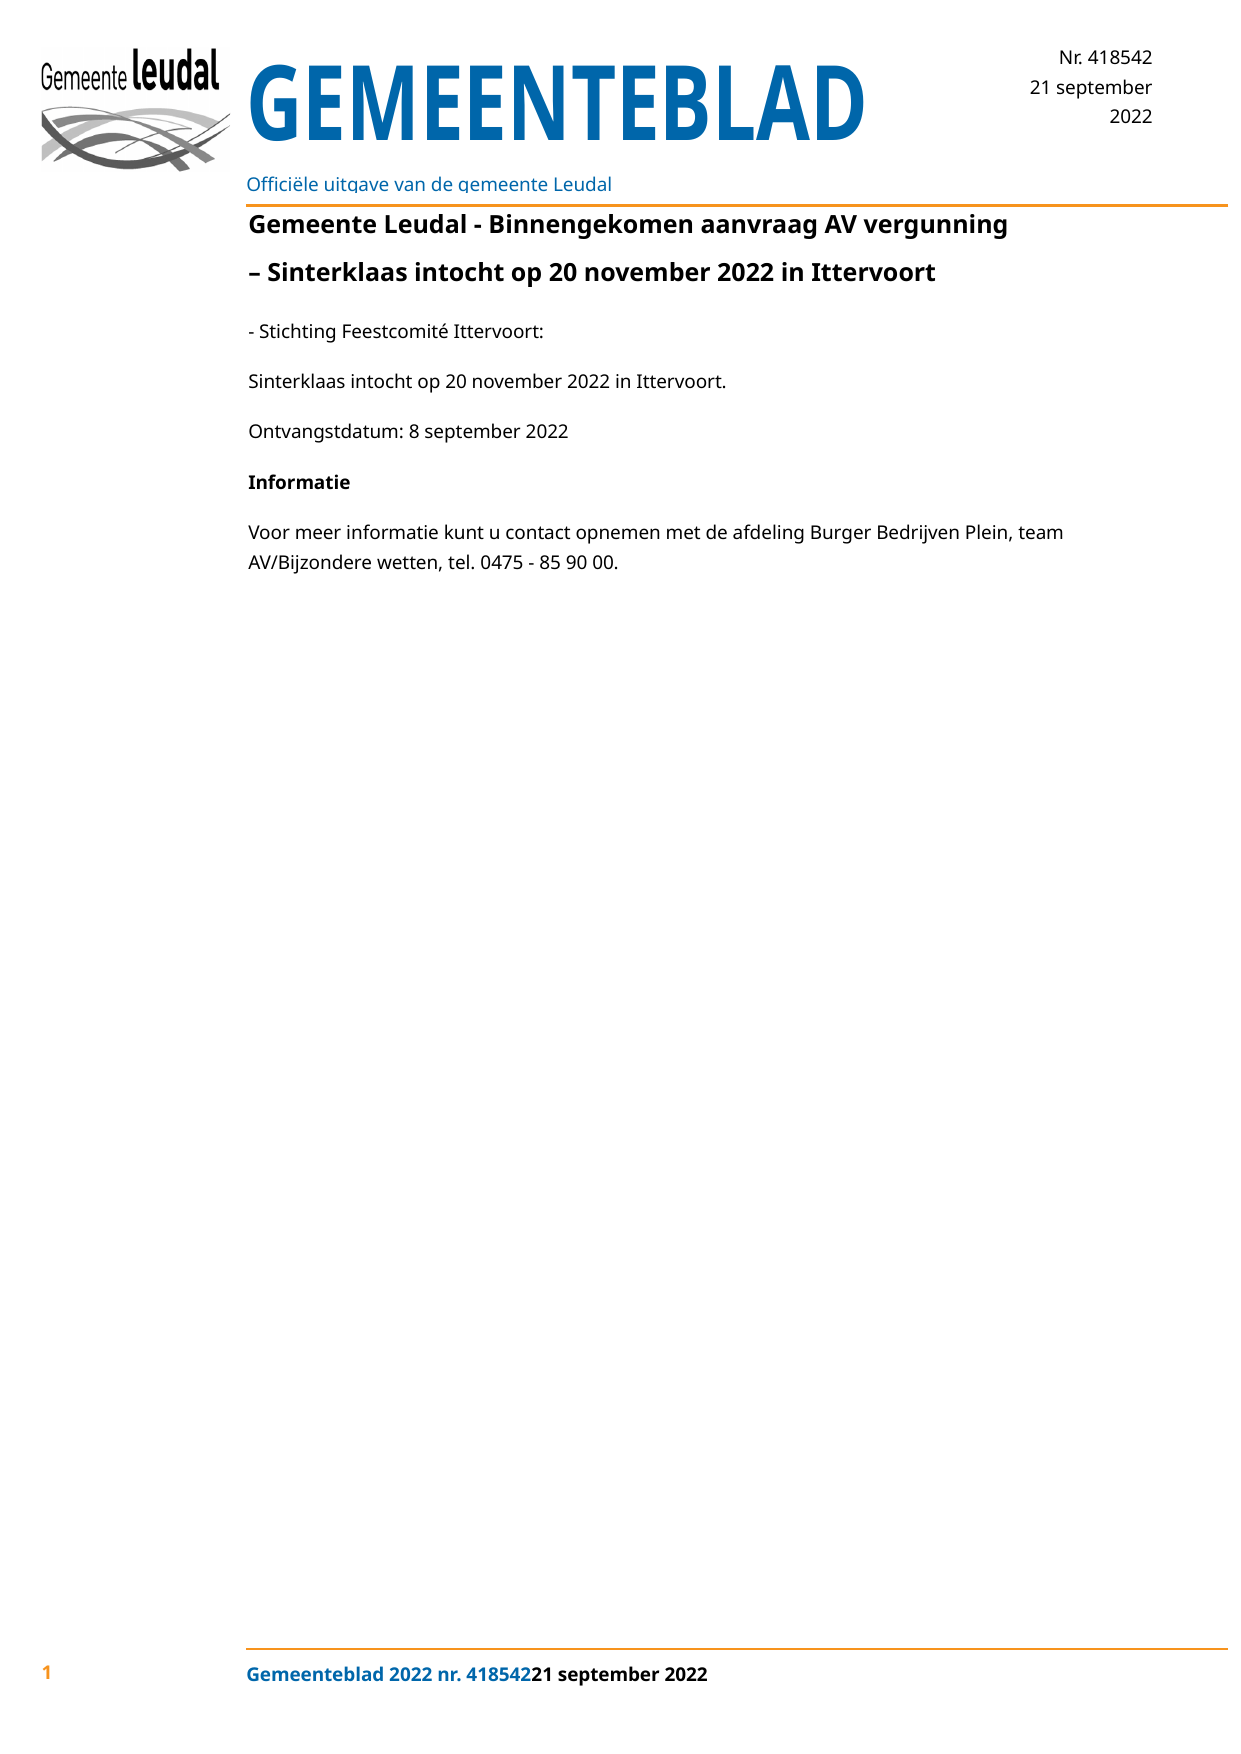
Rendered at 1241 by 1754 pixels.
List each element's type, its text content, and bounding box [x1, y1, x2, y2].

picture [41, 47, 231, 172]
text - Stichting Feestcomité Ittervoort: [248, 318, 1152, 344]
text Sinterklaas intocht op 20 november 2022 in Ittervoort. [248, 368, 1152, 394]
text Gemeente Leudal - Binnengekomen aanvraag AV vergunning – Sinterklaas intocht op 20 november 2022 in Ittervoort [248, 207, 1152, 288]
text Informatie [248, 469, 1152, 495]
text Ontvangstdatum: 8 september 2022 [248, 419, 1152, 444]
text Voor meer informatie kunt u contact opnemen met de afdeling Burger Bedrijven Plein, team AV/Bijzondere wetten, tel. 0475 - 85 90 00. [248, 519, 1152, 575]
